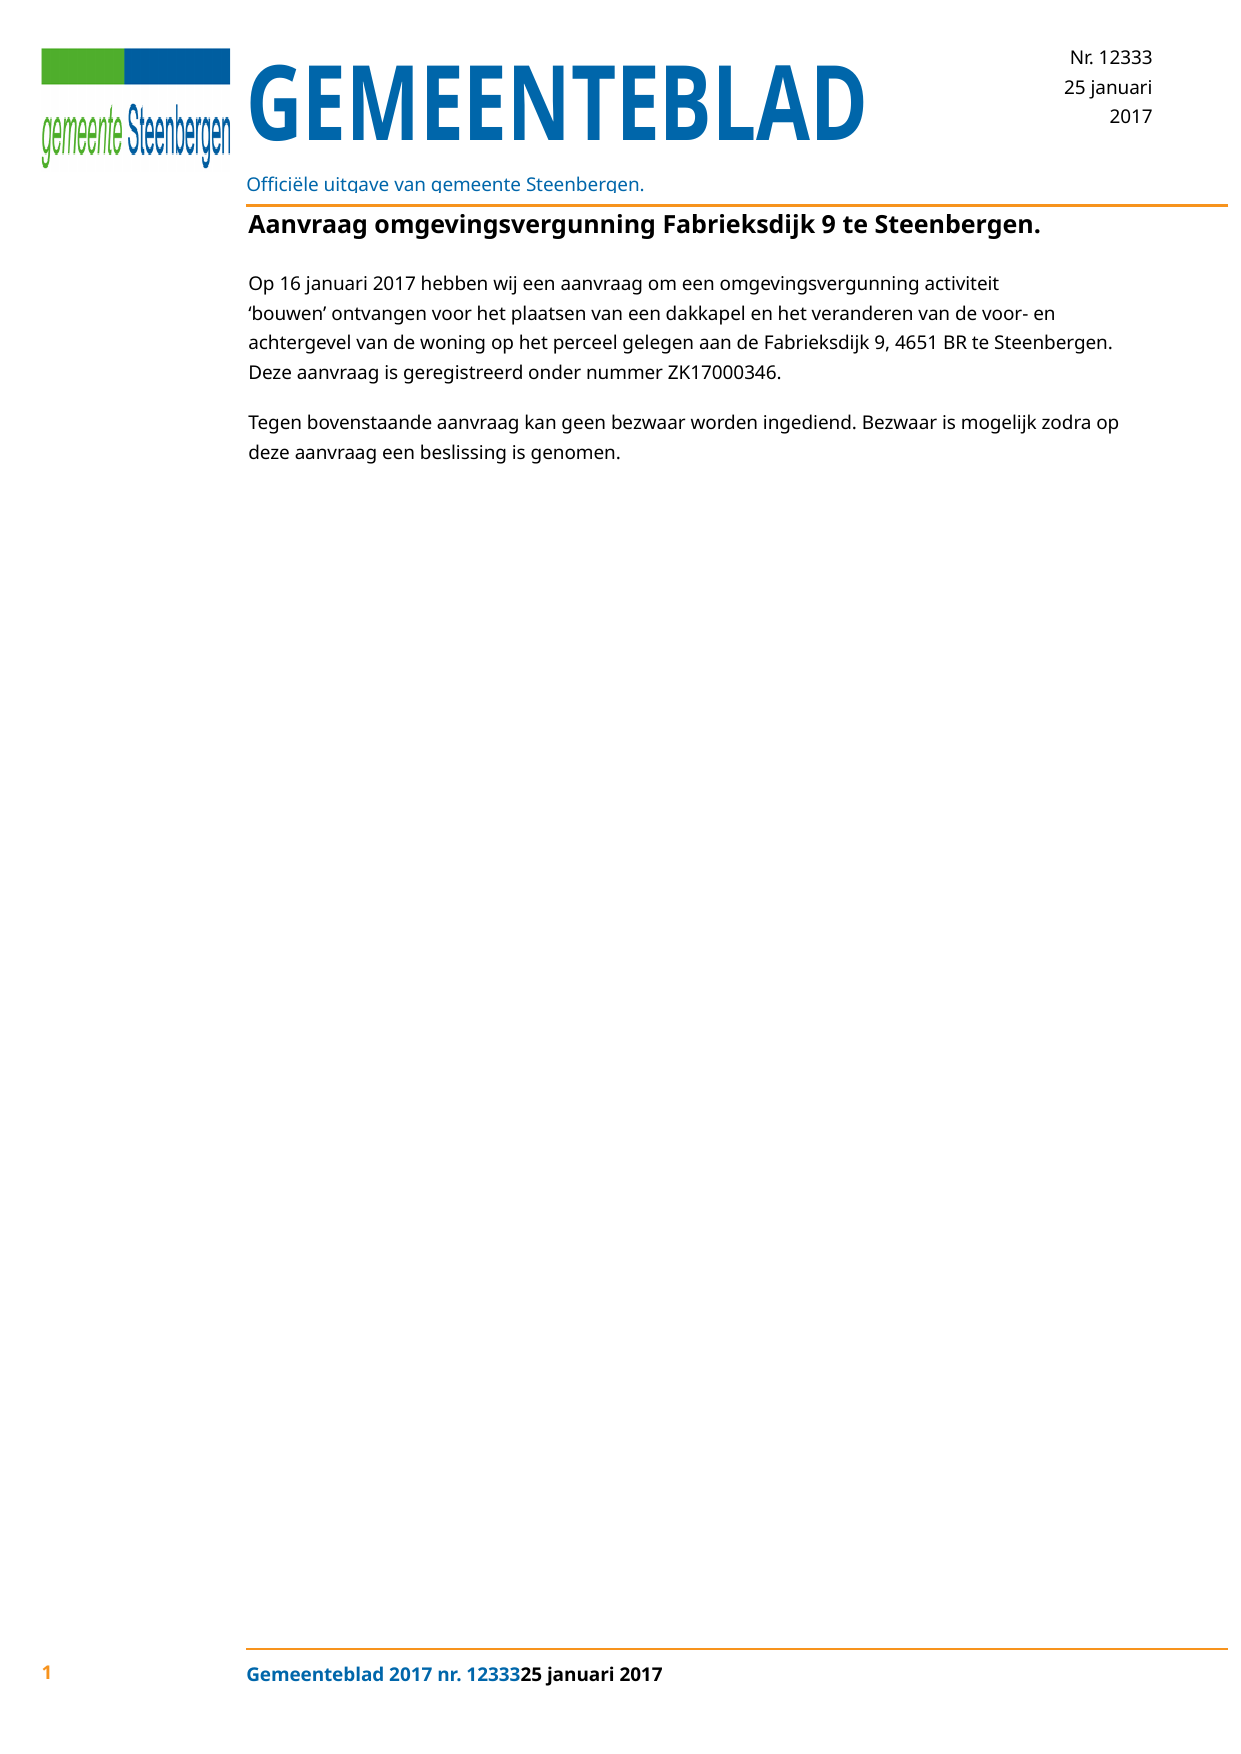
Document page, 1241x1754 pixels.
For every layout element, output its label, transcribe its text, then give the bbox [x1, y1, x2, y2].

text Aanvraag omgevingsvergunning Fabrieksdijk 9 te Steenbergen. [248, 207, 1152, 241]
text Tegen bovenstaande aanvraag kan geen bezwaar worden ingediend. Bezwaar is mogelijk zodra op deze aanvraag een beslissing is genomen. [248, 409, 1152, 465]
text Op 16 januari 2017 hebben wij een aanvraag om een omgevingsvergunning activiteit ‘bouwen’ ontvangen voor het plaatsen van een dakkapel en het veranderen van de voor- en achtergevel van de woning op het perceel gelegen aan de Fabrieksdijk 9, 4651 BR te Steenbergen. Deze aanvraag is geregistreerd onder nummer ZK17000346. [248, 270, 1152, 385]
picture [41, 47, 231, 172]
